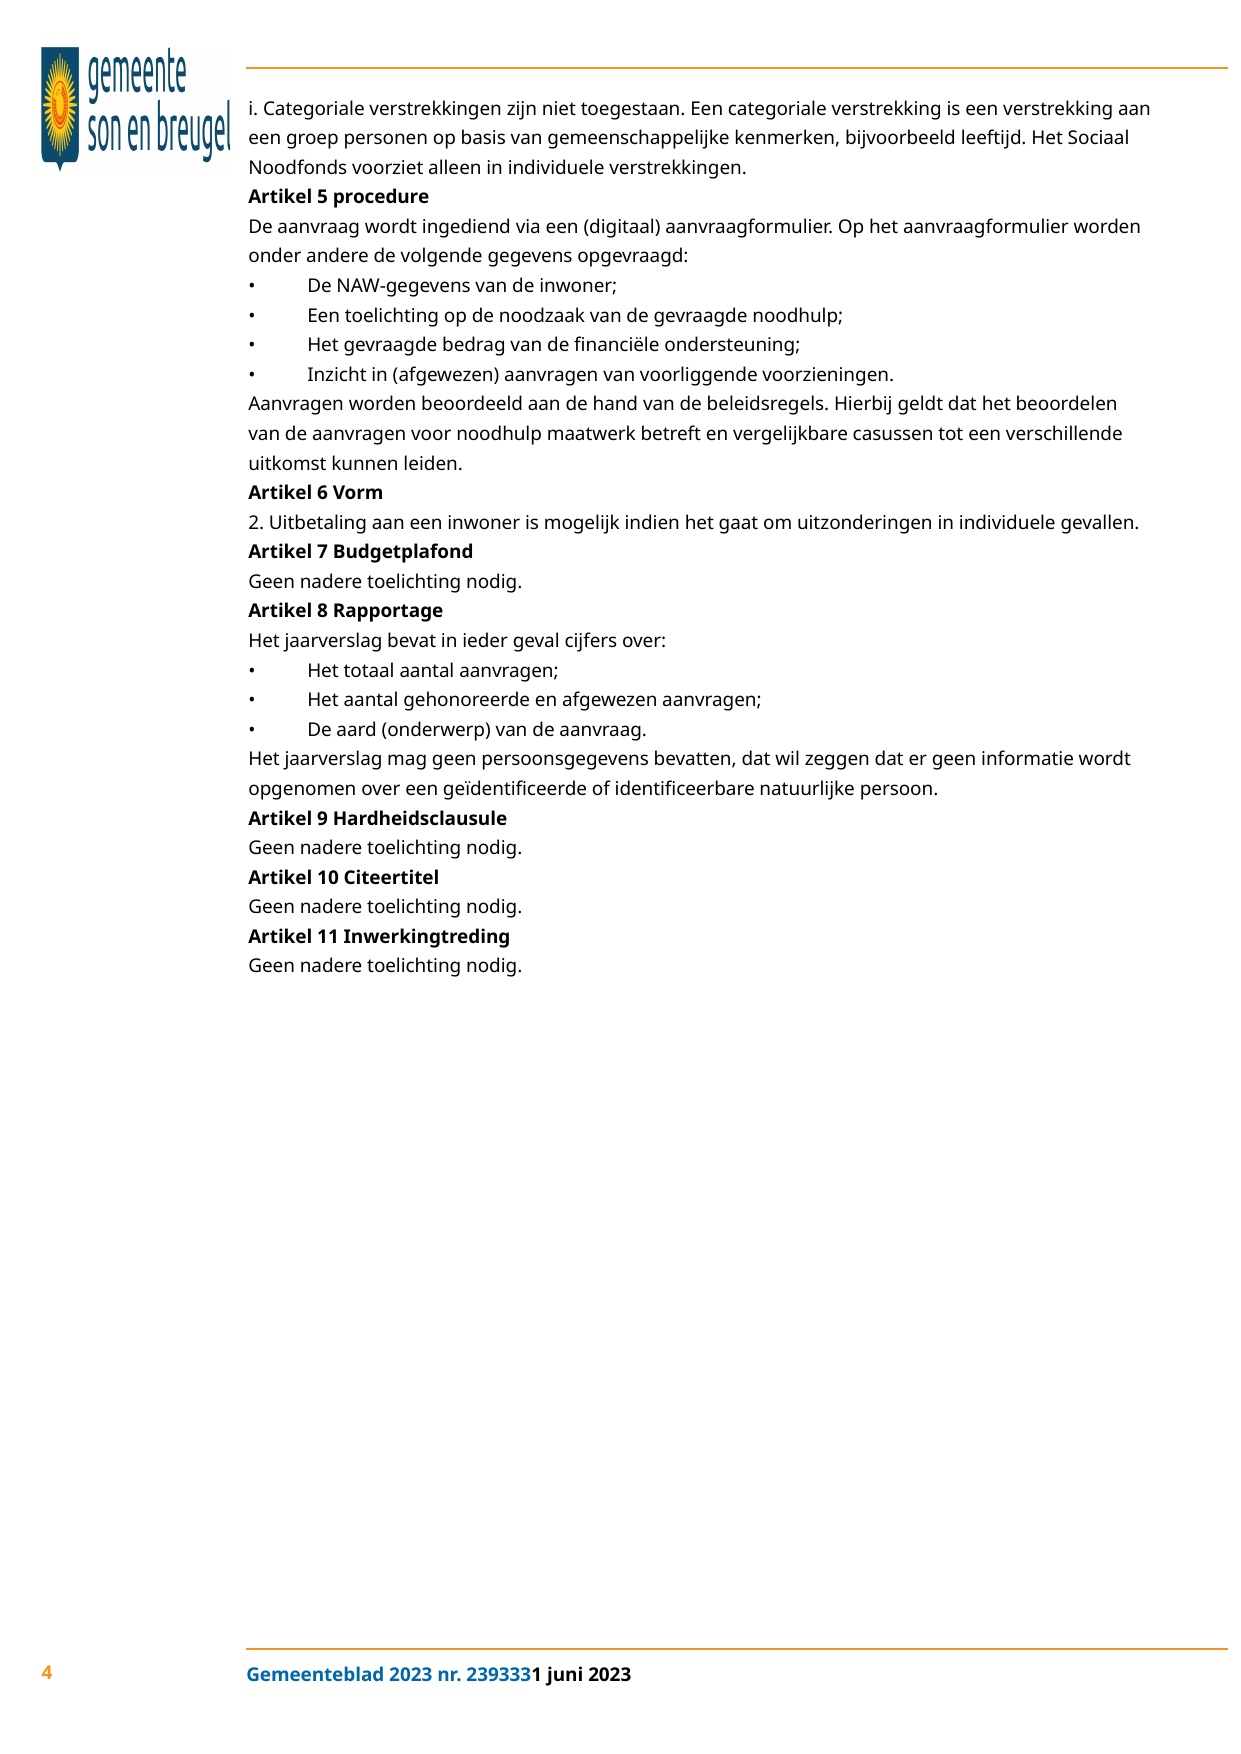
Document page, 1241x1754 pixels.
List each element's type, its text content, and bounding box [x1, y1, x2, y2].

list Het gevraagde bedrag van de financiële ondersteuning; [248, 331, 1152, 357]
list De aard (onderwerp) van de aanvraag. [248, 716, 1152, 742]
text Artikel 6 Vorm [248, 479, 1152, 505]
text Geen nadere toelichting nodig. [248, 834, 1152, 860]
text Geen nadere toelichting nodig. [248, 893, 1152, 919]
text Aanvragen worden beoordeeld aan de hand van de beleidsregels. Hierbij geldt dat het beoordelen van de aanvragen voor noodhulp maatwerk betreft en vergelijkbare casussen tot een verschillende uitkomst kunnen leiden. [248, 391, 1152, 476]
text Artikel 5 procedure [248, 183, 1152, 209]
text Artikel 8 Rapportage [248, 598, 1152, 623]
text Artikel 7 Budgetplafond [248, 538, 1152, 564]
text Geen nadere toelichting nodig. [248, 568, 1152, 594]
text i. Categoriale verstrekkingen zijn niet toegestaan. Een categoriale verstrekking is een verstrekking aan een groep personen op basis van gemeenschappelijke kenmerken, bijvoorbeeld leeftijd. Het Sociaal Noodfonds voorziet alleen in individuele verstrekkingen. [248, 95, 1152, 180]
text Het jaarverslag bevat in ieder geval cijfers over: [248, 627, 1152, 653]
text Geen nadere toelichting nodig. [248, 953, 1152, 978]
text Artikel 11 Inwerkingtreding [248, 923, 1152, 949]
text Het jaarverslag mag geen persoonsgegevens bevatten, dat wil zeggen dat er geen informatie wordt opgenomen over een geïdentificeerde of identificeerbare natuurlijke persoon. [248, 746, 1152, 801]
list Het totaal aantal aanvragen; [248, 657, 1152, 683]
list Een toelichting op de noodzaak van de gevraagde noodhulp; [248, 302, 1152, 328]
text 2. Uitbetaling aan een inwoner is mogelijk indien het gaat om uitzonderingen in individuele gevallen. [248, 509, 1152, 535]
text Artikel 10 Citeertitel [248, 864, 1152, 890]
text Artikel 9 Hardheidsclausule [248, 805, 1152, 831]
picture [41, 47, 231, 172]
list De NAW-gegevens van de inwoner; [248, 272, 1152, 298]
list Inzicht in (afgewezen) aanvragen van voorliggende voorzieningen. [248, 361, 1152, 387]
list Het aantal gehonoreerde en afgewezen aanvragen; [248, 686, 1152, 712]
text De aanvraag wordt ingediend via een (digitaal) aanvraagformulier. Op het aanvraagformulier worden onder andere de volgende gegevens opgevraagd: [248, 213, 1152, 268]
